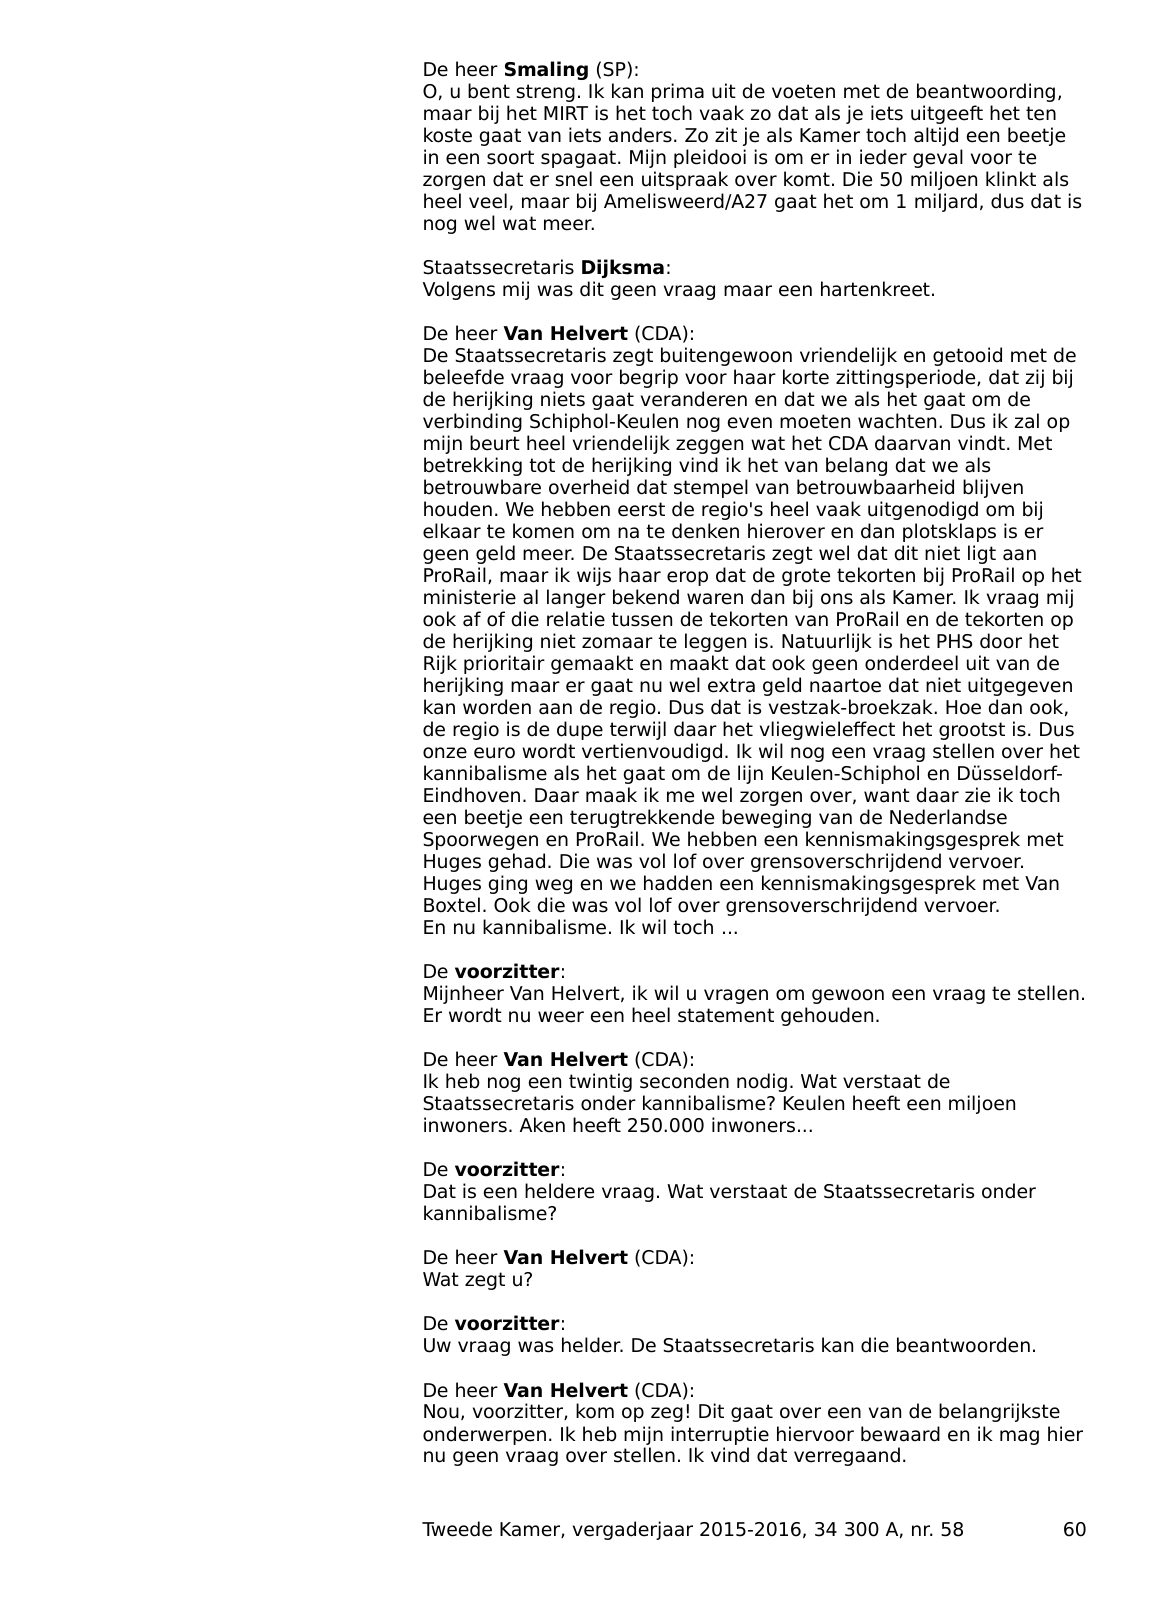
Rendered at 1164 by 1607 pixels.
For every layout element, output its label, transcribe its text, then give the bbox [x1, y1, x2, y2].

text Staatssecretaris Dijksma: [422, 257, 1087, 279]
text De voorzitter: [422, 1159, 1087, 1181]
text Mijnheer Van Helvert, ik wil u vragen om gewoon een vraag te stellen. Er wordt nu weer een heel statement gehouden. [422, 983, 1087, 1027]
text De voorzitter: [422, 961, 1087, 983]
text Ik heb nog een twintig seconden nodig. Wat verstaat de Staatssecretaris onder kannibalisme? Keulen heeft een miljoen inwoners. Aken heeft 250.000 inwoners... [422, 1071, 1087, 1137]
text Dat is een heldere vraag. Wat verstaat de Staatssecretaris onder kannibalisme? [422, 1181, 1087, 1225]
text De heer Van Helvert (CDA): [422, 323, 1087, 345]
text De voorzitter: [422, 1313, 1087, 1335]
text Wat zegt u? [422, 1269, 1087, 1291]
text Uw vraag was helder. De Staatssecretaris kan die beantwoorden. [422, 1335, 1087, 1357]
text De heer Van Helvert (CDA): [422, 1247, 1087, 1269]
text En nu kannibalisme. Ik wil toch ... [422, 917, 1087, 939]
text De heer Smaling (SP): [422, 59, 1087, 81]
text De heer Van Helvert (CDA): [422, 1379, 1087, 1401]
text O, u bent streng. Ik kan prima uit de voeten met de beantwoording, maar bij het MIRT is het toch vaak zo dat als je iets uitgeeft het ten koste gaat van iets anders. Zo zit je als Kamer toch altijd een beetje in een soort spagaat. Mijn pleidooi is om er in ieder geval voor te zorgen dat er snel een uitspraak over komt. Die 50 miljoen klinkt als heel veel, maar bij Amelisweerd/A27 gaat het om 1 miljard, dus dat is nog wel wat meer. [422, 81, 1087, 235]
text Volgens mij was dit geen vraag maar een hartenkreet. [422, 279, 1087, 301]
text De Staatssecretaris zegt buitengewoon vriendelijk en getooid met de beleefde vraag voor begrip voor haar korte zittingsperiode, dat zij bij de herijking niets gaat veranderen en dat we als het gaat om de verbinding Schiphol-Keulen nog even moeten wachten. Dus ik zal op mijn beurt heel vriendelijk zeggen wat het CDA daarvan vindt. Met betrekking tot de herijking vind ik het van belang dat we als betrouwbare overheid dat stempel van betrouwbaarheid blijven houden. We hebben eerst de regio's heel vaak uitgenodigd om bij elkaar te komen om na te denken hierover en dan plotsklaps is er geen geld meer. De Staatssecretaris zegt wel dat dit niet ligt aan ProRail, maar ik wijs haar erop dat de grote tekorten bij ProRail op het ministerie al langer bekend waren dan bij ons als Kamer. Ik vraag mij ook af of die relatie tussen de tekorten van ProRail en de tekorten op de herijking niet zomaar te leggen is. Natuurlijk is het PHS door het Rijk prioritair gemaakt en maakt dat ook geen onderdeel uit van de herijking maar er gaat nu wel extra geld naartoe dat niet uitgegeven kan worden aan de regio. Dus dat is vestzak-broekzak. Hoe dan ook, de regio is de dupe terwijl daar het vliegwieleffect het grootst is. Dus onze euro wordt vertienvoudigd. Ik wil nog een vraag stellen over het kannibalisme als het gaat om de lijn Keulen-Schiphol en Düsseldorf-Eindhoven. Daar maak ik me wel zorgen over, want daar zie ik toch een beetje een terugtrekkende beweging van de Nederlandse Spoorwegen en ProRail. We hebben een kennismakingsgesprek met Huges gehad. Die was vol lof over grensoverschrijdend vervoer. Huges ging weg en we hadden een kennismakingsgesprek met Van Boxtel. Ook die was vol lof over grensoverschrijdend vervoer. [422, 345, 1087, 917]
text De heer Van Helvert (CDA): [422, 1049, 1087, 1071]
text Nou, voorzitter, kom op zeg! Dit gaat over een van de belangrijkste onderwerpen. Ik heb mijn interruptie hiervoor bewaard en ik mag hier nu geen vraag over stellen. Ik vind dat verregaand. [422, 1401, 1087, 1467]
